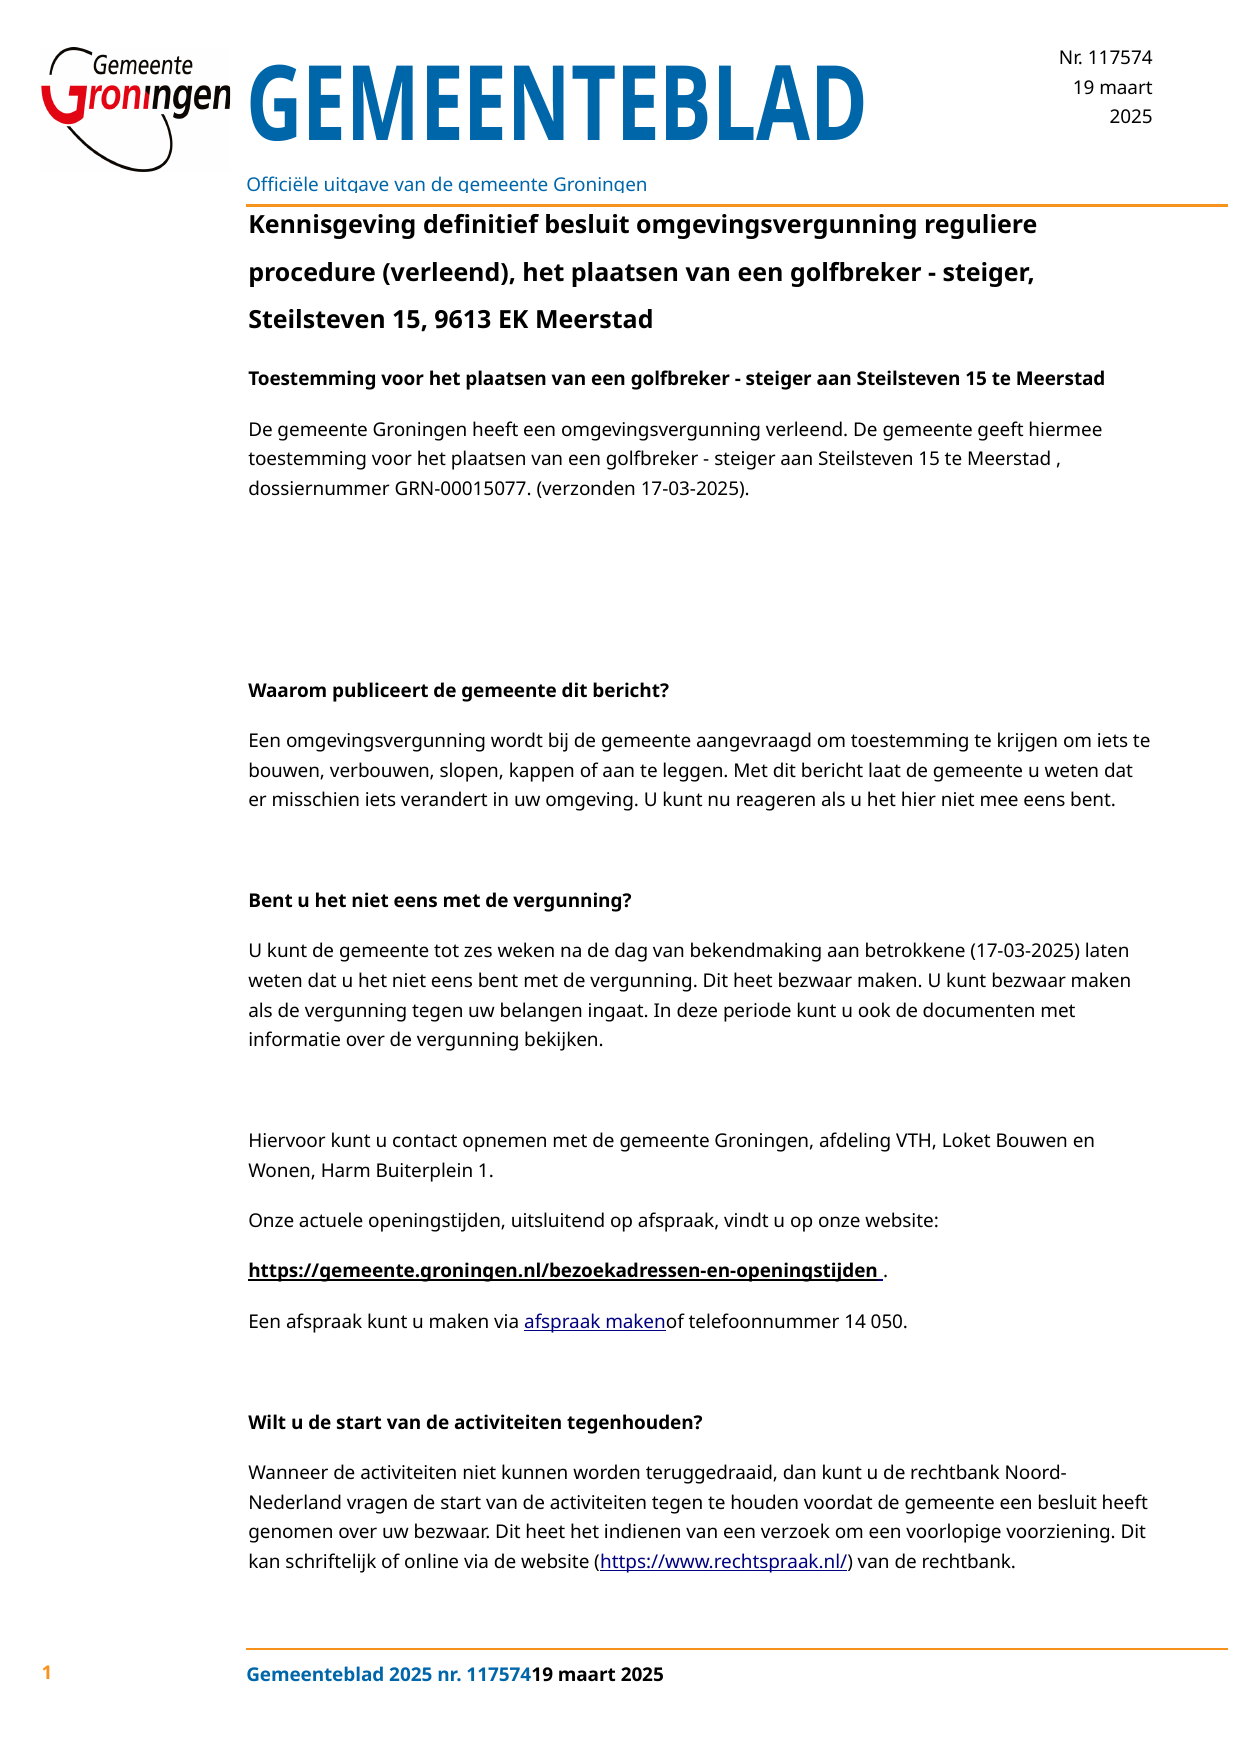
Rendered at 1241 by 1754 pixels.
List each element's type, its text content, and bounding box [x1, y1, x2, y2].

text https://gemeente.groningen.nl/bezoekadressen-en-openingstijden . [248, 1258, 1152, 1283]
text Een omgevingsvergunning wordt bij de gemeente aangevraagd om toestemming te krijgen om iets te bouwen, verbouwen, slopen, kappen of aan te leggen. Met dit bericht laat de gemeente u weten dat er misschien iets verandert in uw omgeving. U kunt nu reageren als u het hier niet mee eens bent. [248, 727, 1152, 812]
text Kennisgeving definitief besluit omgevingsvergunning reguliere procedure (verleend), het plaatsen van een golfbreker - steiger, Steilsteven 15, 9613 EK Meerstad [248, 207, 1152, 336]
text Een afspraak kunt u maken via afspraak makenof telefoonnummer 14 050. [248, 1308, 1152, 1334]
text Wilt u de start van de activiteiten tegenhouden? [248, 1409, 1152, 1434]
text Hiervoor kunt u contact opnemen met de gemeente Groningen, afdeling VTH, Loket Bouwen en Wonen, Harm Buiterplein 1. [248, 1127, 1152, 1182]
text Wanneer de activiteiten niet kunnen worden teruggedraaid, dan kunt u de rechtbank Noord-Nederland vragen de start van de activiteiten tegen te houden voordat de gemeente een besluit heeft genomen over uw bezwaar. Dit heet het indienen van een verzoek om een voorlopige voorziening. Dit kan schriftelijk of online via de website (https://www.rechtspraak.nl/) van de rechtbank. [248, 1459, 1152, 1574]
text U kunt de gemeente tot zes weken na de dag van bekendmaking aan betrokkene (17-03-2025) laten weten dat u het niet eens bent met de vergunning. Dit heet bezwaar maken. U kunt bezwaar maken als de vergunning tegen uw belangen ingaat. In deze periode kunt u ook de documenten met informatie over de vergunning bekijken. [248, 938, 1152, 1052]
picture [41, 47, 231, 172]
text De gemeente Groningen heeft een omgevingsvergunning verleend. De gemeente geeft hiermee toestemming voor het plaatsen van een golfbreker - steiger aan Steilsteven 15 te Meerstad , dossiernummer GRN-00015077. (verzonden 17-03-2025). [248, 416, 1152, 501]
text Toestemming voor het plaatsen van een golfbreker - steiger aan Steilsteven 15 te Meerstad [248, 366, 1152, 391]
text Waarom publiceert de gemeente dit bericht? [248, 677, 1152, 702]
text Onze actuele openingstijden, uitsluitend op afspraak, vindt u op onze website: [248, 1207, 1152, 1233]
text Bent u het niet eens met de vergunning? [248, 887, 1152, 913]
